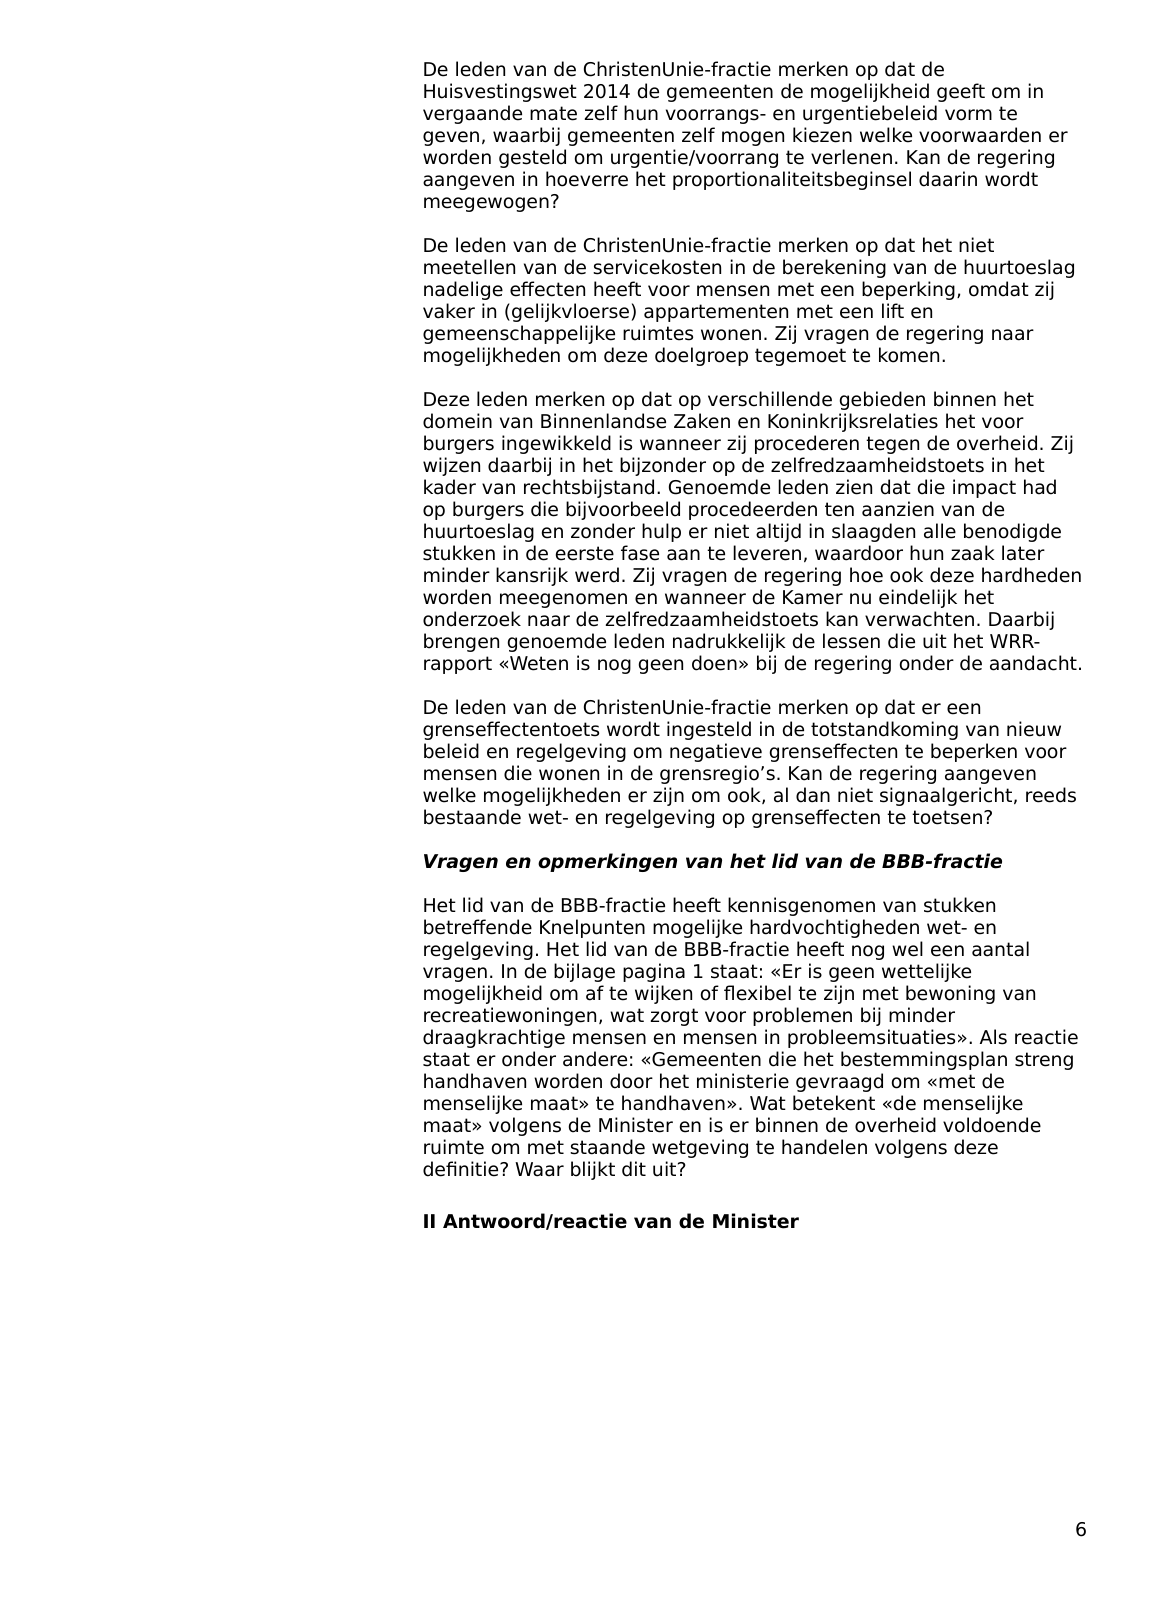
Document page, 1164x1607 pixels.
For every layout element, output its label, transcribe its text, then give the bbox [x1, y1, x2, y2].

text Deze leden merken op dat op verschillende gebieden binnen het domein van Binnenlandse Zaken en Koninkrijksrelaties het voor burgers ingewikkeld is wanneer zij procederen tegen de overheid. Zij wijzen daarbij in het bijzonder op de zelfredzaamheidstoets in het kader van rechtsbijstand. Genoemde leden zien dat die impact had op burgers die bijvoorbeeld procedeerden ten aanzien van de huurtoeslag en zonder hulp er niet altijd in slaagden alle benodigde stukken in de eerste fase aan te leveren, waardoor hun zaak later minder kansrijk werd. Zij vragen de regering hoe ook deze hardheden worden meegenomen en wanneer de Kamer nu eindelijk het onderzoek naar de zelfredzaamheidstoets kan verwachten. Daarbij brengen genoemde leden nadrukkelijk de lessen die uit het WRR-rapport «Weten is nog geen doen» bij de regering onder de aandacht. [422, 389, 1087, 675]
text De leden van de ChristenUnie-fractie merken op dat er een grenseffectentoets wordt ingesteld in de totstandkoming van nieuw beleid en regelgeving om negatieve grenseffecten te beperken voor mensen die wonen in de grensregio’s. Kan de regering aangeven welke mogelijkheden er zijn om ook, al dan niet signaalgericht, reeds bestaande wet- en regelgeving op grenseffecten te toetsen? [422, 697, 1087, 829]
subtitle II Antwoord/reactie van de Minister [422, 1211, 1087, 1233]
text Het lid van de BBB-fractie heeft kennisgenomen van stukken betreffende Knelpunten mogelijke hardvochtigheden wet- en regelgeving. Het lid van de BBB-fractie heeft nog wel een aantal vragen. In de bijlage pagina 1 staat: «Er is geen wettelijke mogelijkheid om af te wijken of flexibel te zijn met bewoning van recreatiewoningen, wat zorgt voor problemen bij minder draagkrachtige mensen en mensen in probleemsituaties». Als reactie staat er onder andere: «Gemeenten die het bestemmingsplan streng handhaven worden door het ministerie gevraagd om «met de menselijke maat» te handhaven». Wat betekent «de menselijke maat» volgens de Minister en is er binnen de overheid voldoende ruimte om met staande wetgeving te handelen volgens deze definitie? Waar blijkt dit uit? [422, 895, 1087, 1181]
text De leden van de ChristenUnie-fractie merken op dat de Huisvestingswet 2014 de gemeenten de mogelijkheid geeft om in vergaande mate zelf hun voorrangs- en urgentiebeleid vorm te geven, waarbij gemeenten zelf mogen kiezen welke voorwaarden er worden gesteld om urgentie/voorrang te verlenen. Kan de regering aangeven in hoeverre het proportionaliteitsbeginsel daarin wordt meegewogen? [422, 59, 1087, 213]
subtitle Vragen en opmerkingen van het lid van de BBB-fractie [422, 851, 1087, 873]
text De leden van de ChristenUnie-fractie merken op dat het niet meetellen van de servicekosten in de berekening van de huurtoeslag nadelige effecten heeft voor mensen met een beperking, omdat zij vaker in (gelijkvloerse) appartementen met een lift en gemeenschappelijke ruimtes wonen. Zij vragen de regering naar mogelijkheden om deze doelgroep tegemoet te komen. [422, 235, 1087, 367]
